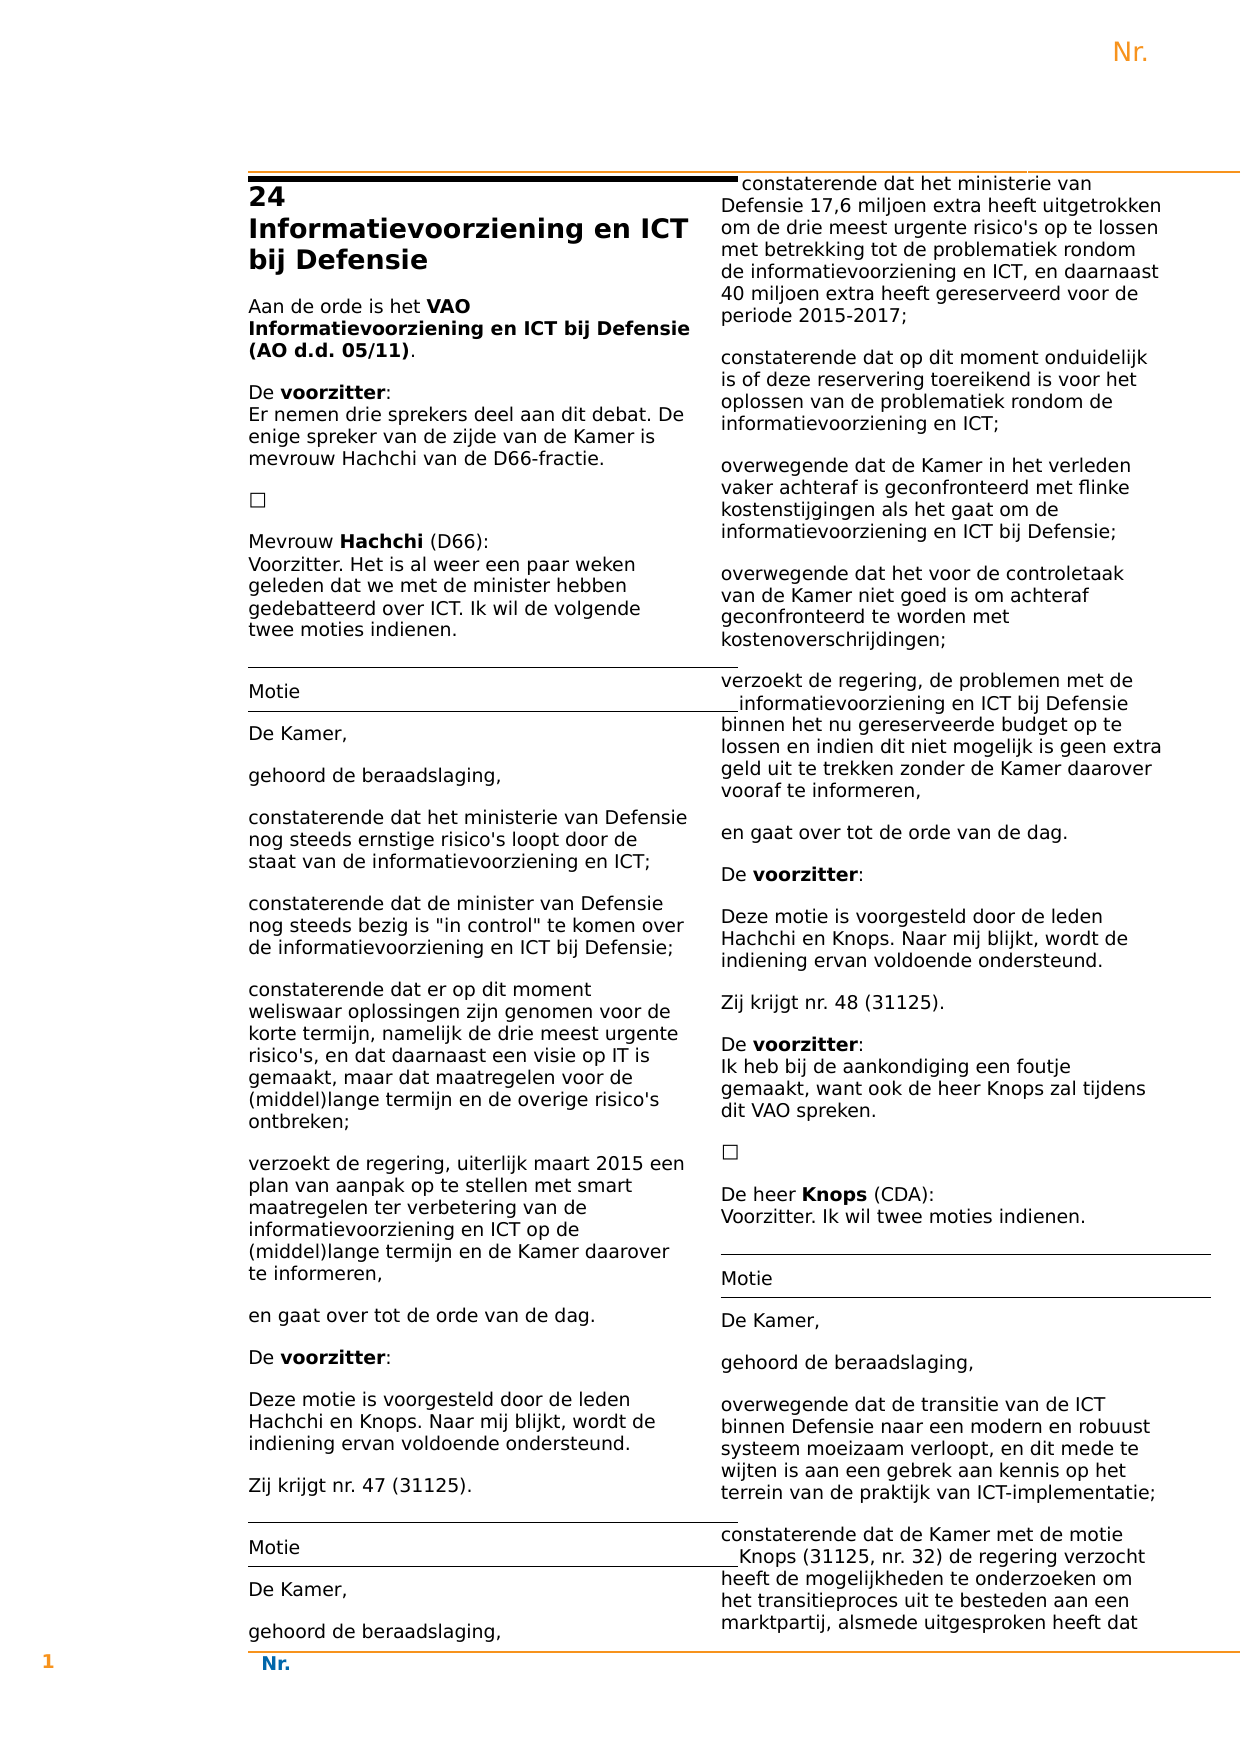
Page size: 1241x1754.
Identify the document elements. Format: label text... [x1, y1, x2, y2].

text gehoord de beraadslaging, [248, 765, 691, 787]
text Zij krijgt nr. 47 (31125). [248, 1475, 691, 1497]
title 24 Informatievoorziening en ICT bij Defensie [248, 182, 691, 276]
text en gaat over tot de orde van de dag. [248, 1305, 691, 1327]
text ⬜ [248, 489, 691, 511]
text Er nemen drie sprekers deel aan dit debat. De enige spreker van de zijde van de Kamer is mevrouw Hachchi van de D66-fractie. [248, 403, 691, 469]
text constaterende dat op dit moment onduidelijk is of deze reservering toereikend is voor het oplossen van de problematiek rondom de informatievoorziening en ICT; [721, 347, 1163, 434]
text verzoekt de regering, uiterlijk maart 2015 een plan van aanpak op te stellen met smart maatregelen ter verbetering van de informatievoorziening en ICT op de (middel)lange termijn en de Kamer daarover te informeren, [248, 1153, 691, 1285]
text De voorzitter: [248, 1347, 691, 1369]
text De Kamer, [721, 1310, 1163, 1332]
text Voorzitter. Het is al weer een paar weken geleden dat we met de minister hebben gedebatteerd over ICT. Ik wil de volgende twee moties indienen. [248, 553, 691, 641]
text verzoekt de regering, de problemen met de informatievoorziening en ICT bij Defensie binnen het nu gereserveerde budget op te lossen en indien dit niet mogelijk is geen extra geld uit te trekken zonder de Kamer daarover vooraf te informeren, [721, 670, 1163, 802]
text Mevrouw Hachchi (D66): [248, 531, 691, 553]
text gehoord de beraadslaging, [721, 1352, 1163, 1374]
text gehoord de beraadslaging, [248, 1621, 691, 1642]
text constaterende dat de minister van Defensie nog steeds bezig is "in control" te komen over de informatievoorziening en ICT bij Defensie; [248, 893, 691, 959]
text De voorzitter: [721, 1034, 1163, 1056]
text ⬜ [721, 1142, 1163, 1164]
text Deze motie is voorgesteld door de leden Hachchi en Knops. Naar mij blijkt, wordt de indiening ervan voldoende ondersteund. [721, 906, 1163, 972]
text Motie [248, 1537, 691, 1558]
text De voorzitter: [248, 382, 691, 403]
text en gaat over tot de orde van de dag. [721, 822, 1163, 844]
text overwegende dat de Kamer in het verleden vaker achteraf is geconfronteerd met flinke kostenstijgingen als het gaat om de informatievoorziening en ICT bij Defensie; [721, 454, 1163, 542]
text constaterende dat er op dit moment weliswaar oplossingen zijn genomen voor de korte termijn, namelijk de drie meest urgente risico's, en dat daarnaast een visie op IT is gemaakt, maar dat maatregelen voor de (middel)lange termijn en de overige risico's ontbreken; [248, 979, 691, 1133]
text overwegende dat de transitie van de ICT binnen Defensie naar een modern en robuust systeem moeizaam verloopt, en dit mede te wijten is aan een gebrek aan kennis op het terrein van de praktijk van ICT-implementatie; [721, 1394, 1163, 1504]
text overwegende dat het voor de controletaak van de Kamer niet goed is om achteraf geconfronteerd te worden met kostenoverschrijdingen; [721, 562, 1163, 650]
text Deze motie is voorgesteld door de leden Hachchi en Knops. Naar mij blijkt, wordt de indiening ervan voldoende ondersteund. [248, 1389, 691, 1455]
text De Kamer, [248, 1578, 691, 1601]
text Zij krijgt nr. 48 (31125). [721, 992, 1163, 1014]
text constaterende dat het ministerie van Defensie 17,6 miljoen extra heeft uitgetrokken om de drie meest urgente risico's op te lossen met betrekking tot de problematiek rondom de informatievoorziening en ICT, en daarnaast 40 miljoen extra heeft gereserveerd voor de periode 2015-2017; [721, 173, 1163, 327]
text Aan de orde is het VAO Informatievoorziening en ICT bij Defensie (AO d.d. 05/11). [248, 296, 691, 362]
text constaterende dat het ministerie van Defensie nog steeds ernstige risico's loopt door de staat van de informatievoorziening en ICT; [248, 807, 691, 873]
text De heer Knops (CDA): [721, 1184, 1163, 1206]
text constaterende dat de Kamer met de motie Knops (31125, nr. 32) de regering verzocht heeft de mogelijkheden te onderzoeken om het transitieproces uit te besteden aan een marktpartij, alsmede uitgesproken heeft dat [721, 1524, 1163, 1634]
text Motie [248, 681, 691, 703]
text Voorzitter. Ik wil twee moties indienen. [721, 1206, 1163, 1228]
text De voorzitter: [721, 864, 1163, 886]
text De Kamer, [248, 723, 691, 745]
text Ik heb bij de aankondiging een foutje gemaakt, want ook de heer Knops zal tijdens dit VAO spreken. [721, 1056, 1163, 1122]
text Motie [721, 1268, 1163, 1290]
